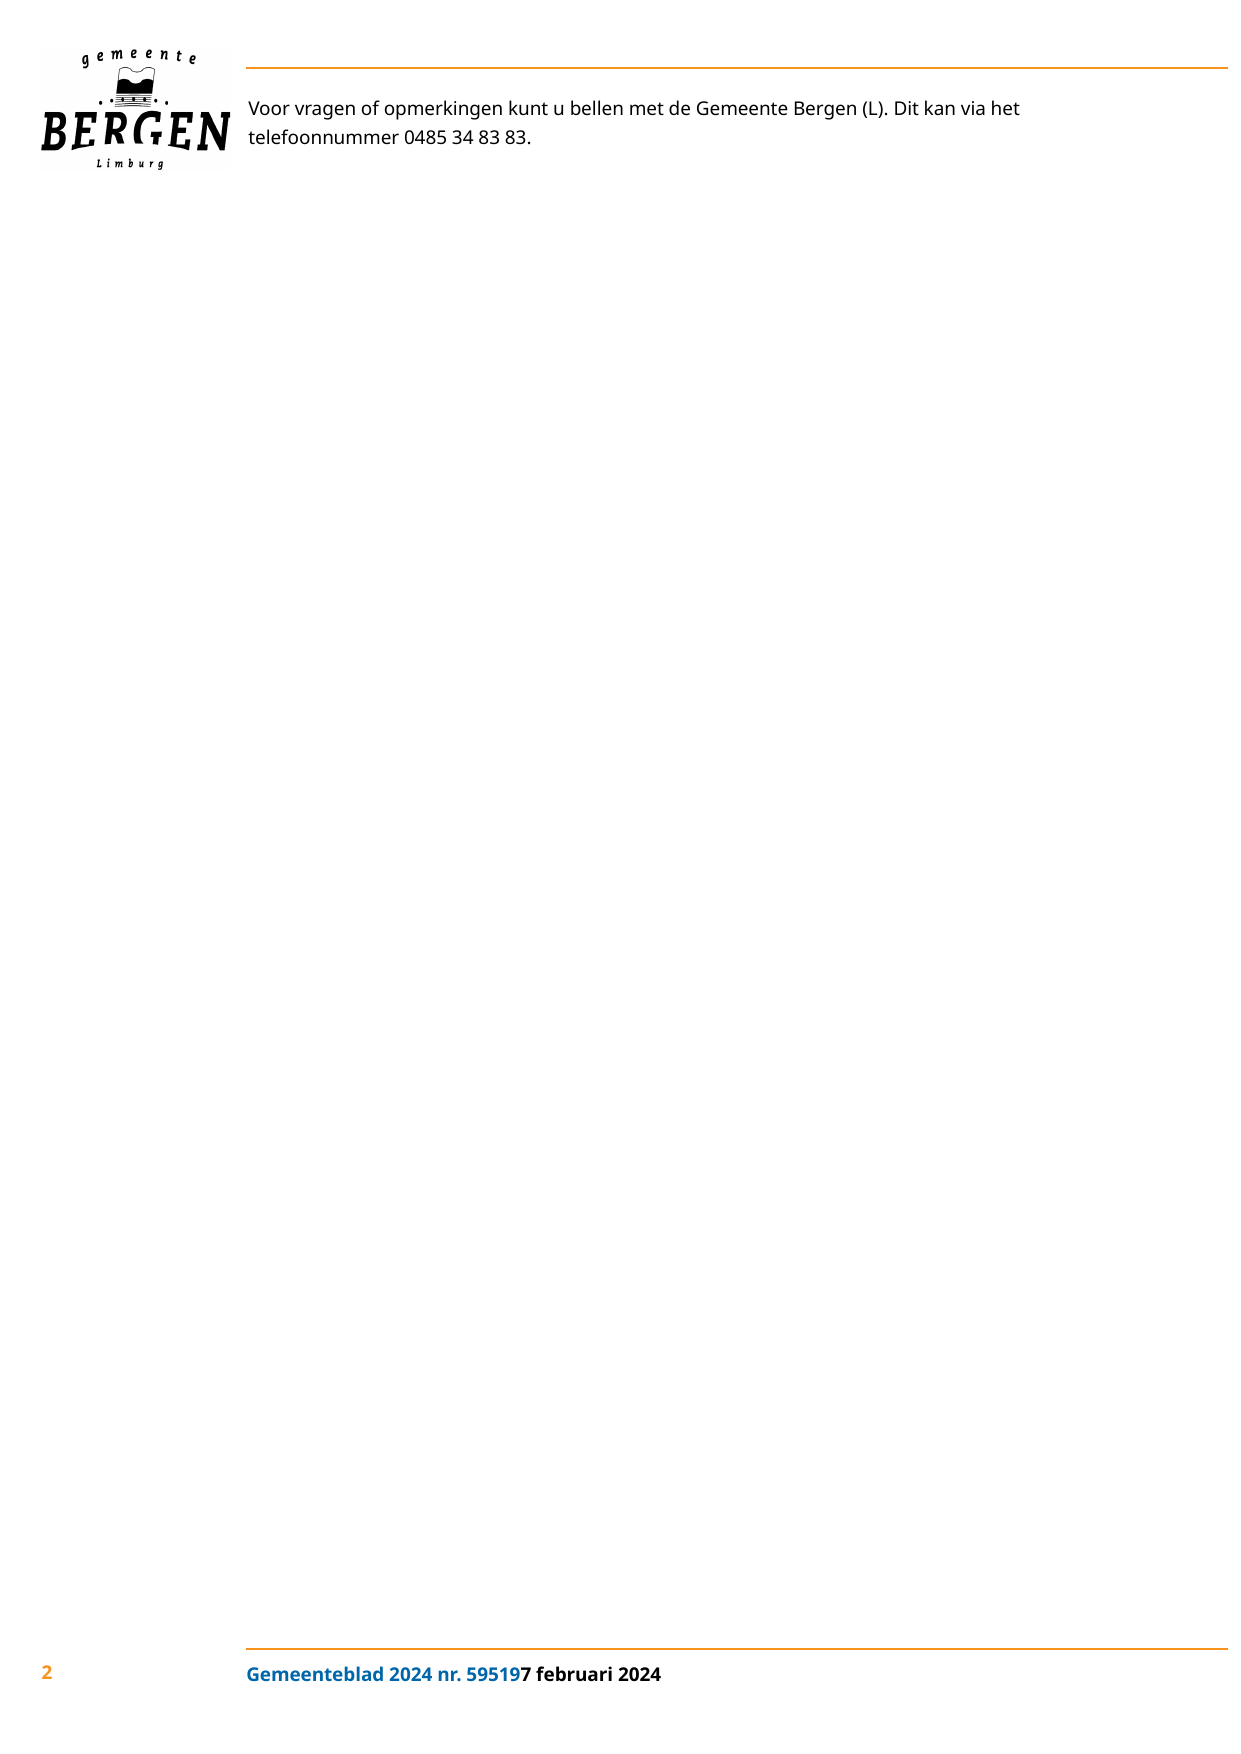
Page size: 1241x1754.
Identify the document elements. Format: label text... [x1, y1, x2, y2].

text Voor vragen of opmerkingen kunt u bellen met de Gemeente Bergen (L). Dit kan via het telefoonnummer 0485 34 83 83. [248, 95, 1152, 150]
picture [41, 47, 231, 172]
